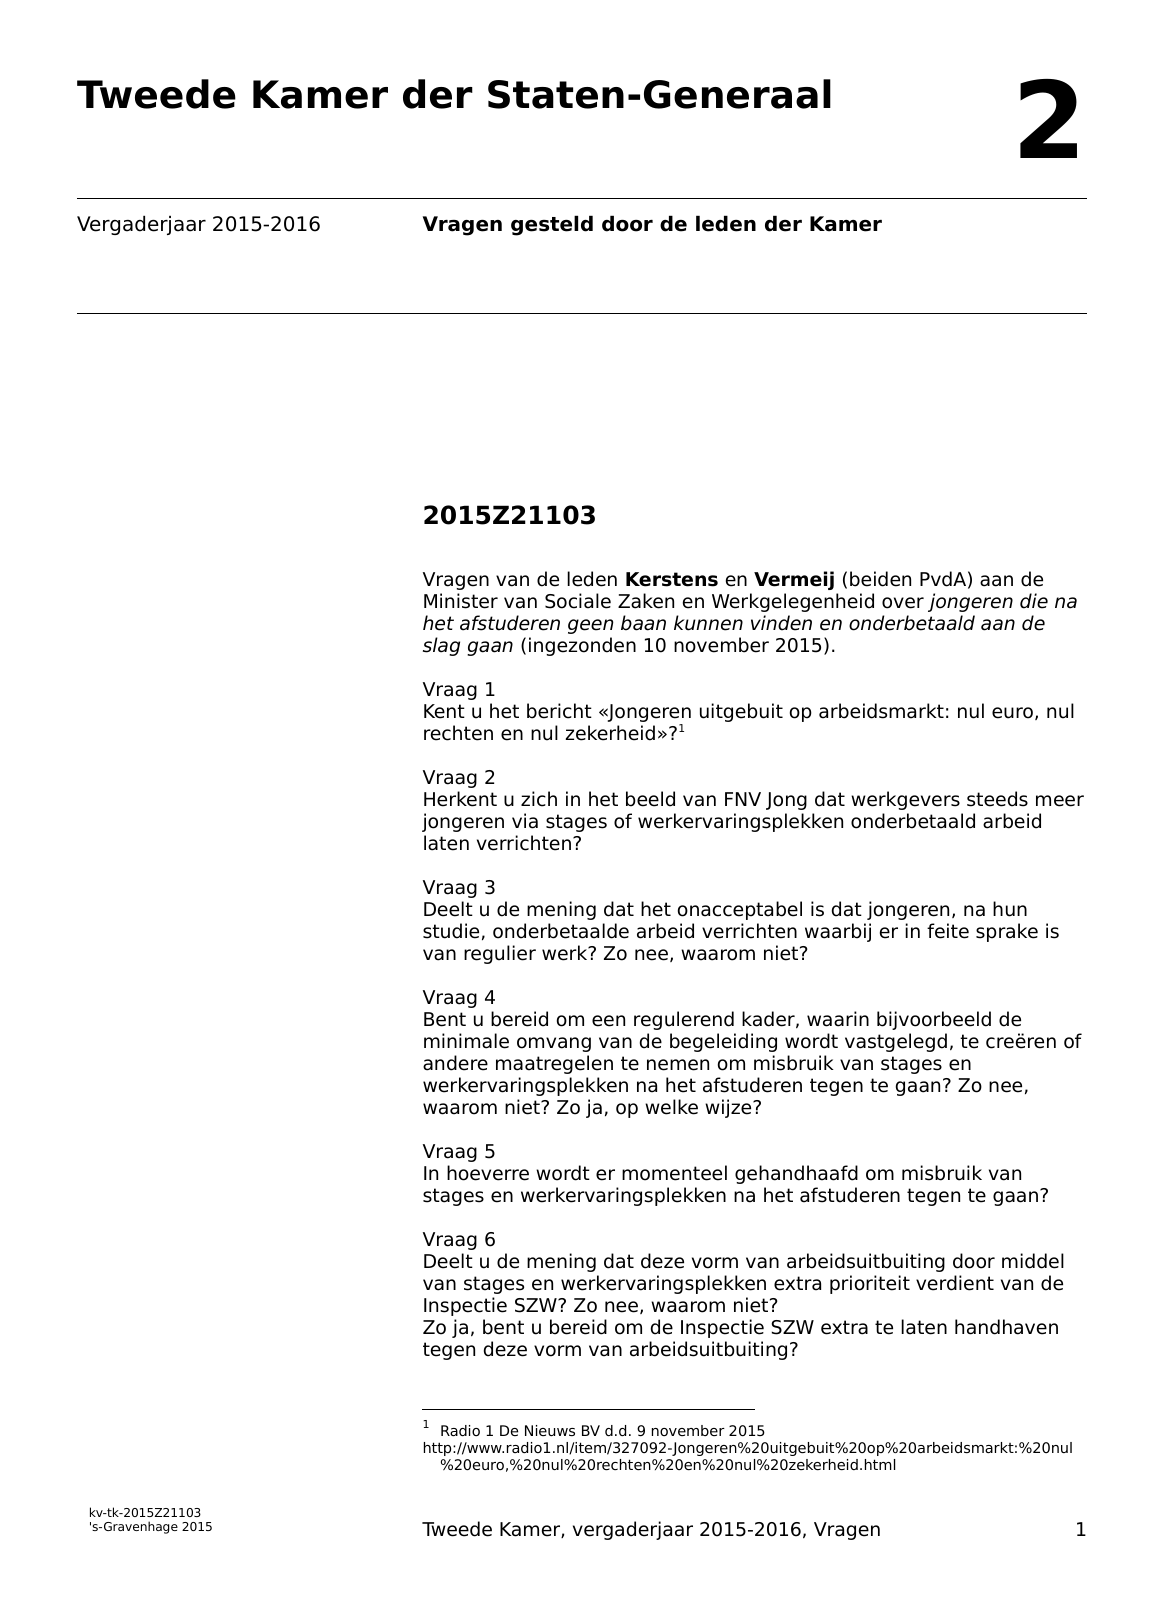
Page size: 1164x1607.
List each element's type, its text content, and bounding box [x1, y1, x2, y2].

table_cell Vergaderjaar 2015-2016 [77, 199, 422, 313]
text Radio 1 De Nieuws BV d.d. 9 november 2015 [422, 1418, 1087, 1441]
text http://www.radio1.nl/item/327092-Jongeren%20uitgebuit%20op%20arbeidsmarkt:%20nul%20euro,%20nul%20rechten%20en%20nul%20zekerheid.html [422, 1441, 1087, 1474]
text Kent u het bericht «Jongeren uitgebuit op arbeidsmarkt: nul euro, nul rechten en nul zekerheid»? [422, 701, 1087, 745]
text 's-Gravenhage 2015 [88, 1520, 323, 1534]
text kv-tk-2015Z21103 [88, 1506, 323, 1520]
text Vraag 2 [422, 767, 1087, 789]
text Deelt u de mening dat het onacceptabel is dat jongeren, na hun studie, onderbetaalde arbeid verrichten waarbij er in feite sprake is van regulier werk? Zo nee, waarom niet? [422, 899, 1087, 965]
text Vraag 1 [422, 679, 1087, 701]
text Deelt u de mening dat deze vorm van arbeidsuitbuiting door middel van stages en werkervaringsplekken extra prioriteit verdient van de Inspectie SZW? Zo nee, waarom niet? [422, 1251, 1087, 1317]
text Zo ja, bent u bereid om de Inspectie SZW extra te laten handhaven tegen deze vorm van arbeidsuitbuiting? [422, 1317, 1087, 1361]
text Bent u bereid om een regulerend kader, waarin bijvoorbeeld de minimale omvang van de begeleiding wordt vastgelegd, te creëren of andere maatregelen te nemen om misbruik van stages en werkervaringsplekken na het afstuderen tegen te gaan? Zo nee, waarom niet? Zo ja, op welke wijze? [422, 1009, 1087, 1119]
text 2015Z21103 [422, 501, 1087, 531]
table_cell Vragen gesteld door de leden der Kamer [422, 199, 1087, 313]
table_header Tweede Kamer der Staten-Generaal [77, 59, 886, 198]
text In hoeverre wordt er momenteel gehandhaafd om misbruik van stages en werkervaringsplekken na het afstuderen tegen te gaan? [422, 1163, 1087, 1207]
text Vragen van de leden Kerstens en Vermeij (beiden PvdA) aan de Minister van Sociale Zaken en Werkgelegenheid over jongeren die na het afstuderen geen baan kunnen vinden en onderbetaald aan de slag gaan (ingezonden 10 november 2015). [422, 569, 1087, 657]
text Herkent u zich in het beeld van FNV Jong dat werkgevers steeds meer jongeren via stages of werkervaringsplekken onderbetaald arbeid laten verrichten? [422, 789, 1087, 855]
text Vraag 4 [422, 987, 1087, 1009]
text Vraag 3 [422, 877, 1087, 899]
text Vraag 5 [422, 1141, 1087, 1163]
table_header 2 [886, 59, 1087, 198]
text Vraag 6 [422, 1229, 1087, 1251]
